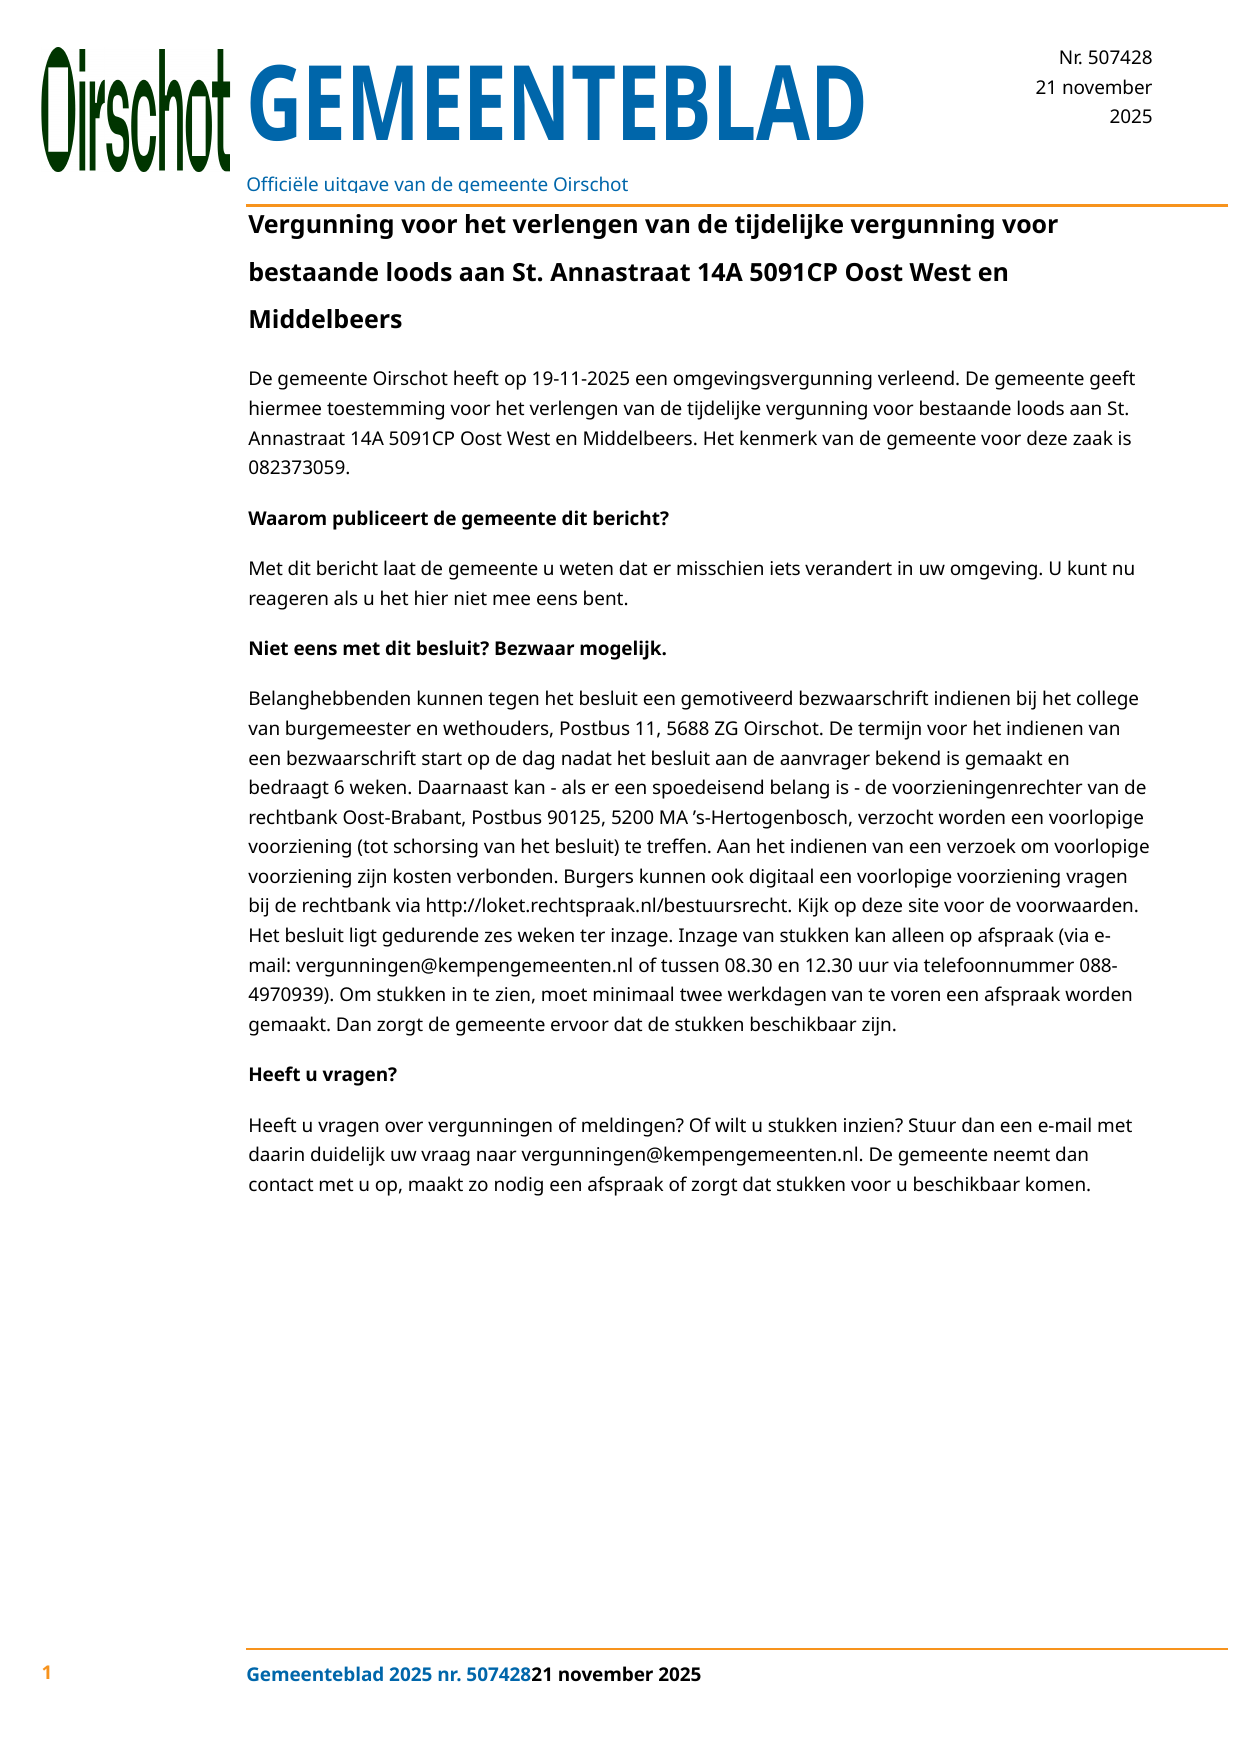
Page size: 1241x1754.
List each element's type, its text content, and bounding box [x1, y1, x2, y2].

text Niet eens met dit besluit? Bezwaar mogelijk. [248, 635, 1152, 661]
picture [41, 47, 231, 172]
text Heeft u vragen over vergunningen of meldingen? Of wilt u stukken inzien? Stuur dan een e-mail met daarin duidelijk uw vraag naar vergunningen@kempengemeenten.nl. De gemeente neemt dan contact met u op, maakt zo nodig een afspraak of zorgt dat stukken voor u beschikbaar komen. [248, 1112, 1152, 1197]
text Vergunning voor het verlengen van de tijdelijke vergunning voor bestaande loods aan St. Annastraat 14A 5091CP Oost West en Middelbeers [248, 207, 1152, 336]
text Belanghebbenden kunnen tegen het besluit een gemotiveerd bezwaarschrift indienen bij het college van burgemeester en wethouders, Postbus 11, 5688 ZG Oirschot. De termijn voor het indienen van een bezwaarschrift start op de dag nadat het besluit aan de aanvrager bekend is gemaakt en bedraagt 6 weken. Daarnaast kan - als er een spoedeisend belang is - de voorzieningenrechter van de rechtbank Oost-Brabant, Postbus 90125, 5200 MA ’s-Hertogenbosch, verzocht worden een voorlopige voorziening (tot schorsing van het besluit) te treffen. Aan het indienen van een verzoek om voorlopige voorziening zijn kosten verbonden. Burgers kunnen ook digitaal een voorlopige voorziening vragen bij de rechtbank via http://loket.rechtspraak.nl/bestuursrecht. Kijk op deze site voor de voorwaarden. Het besluit ligt gedurende zes weken ter inzage. Inzage van stukken kan alleen op afspraak (via e-mail: vergunningen@kempengemeenten.nl of tussen 08.30 en 12.30 uur via telefoonnummer 088-4970939). Om stukken in te zien, moet minimaal twee werkdagen van te voren een afspraak worden gemaakt. Dan zorgt de gemeente ervoor dat de stukken beschikbaar zijn. [248, 686, 1152, 1037]
text De gemeente Oirschot heeft op 19-11-2025 een omgevingsvergunning verleend. De gemeente geeft hiermee toestemming voor het verlengen van de tijdelijke vergunning voor bestaande loods aan St. Annastraat 14A 5091CP Oost West en Middelbeers. Het kenmerk van de gemeente voor deze zaak is 082373059. [248, 366, 1152, 480]
text Waarom publiceert de gemeente dit bericht? [248, 505, 1152, 530]
text Met dit bericht laat de gemeente u weten dat er misschien iets verandert in uw omgeving. U kunt nu reageren als u het hier niet mee eens bent. [248, 555, 1152, 610]
text Heeft u vragen? [248, 1061, 1152, 1087]
